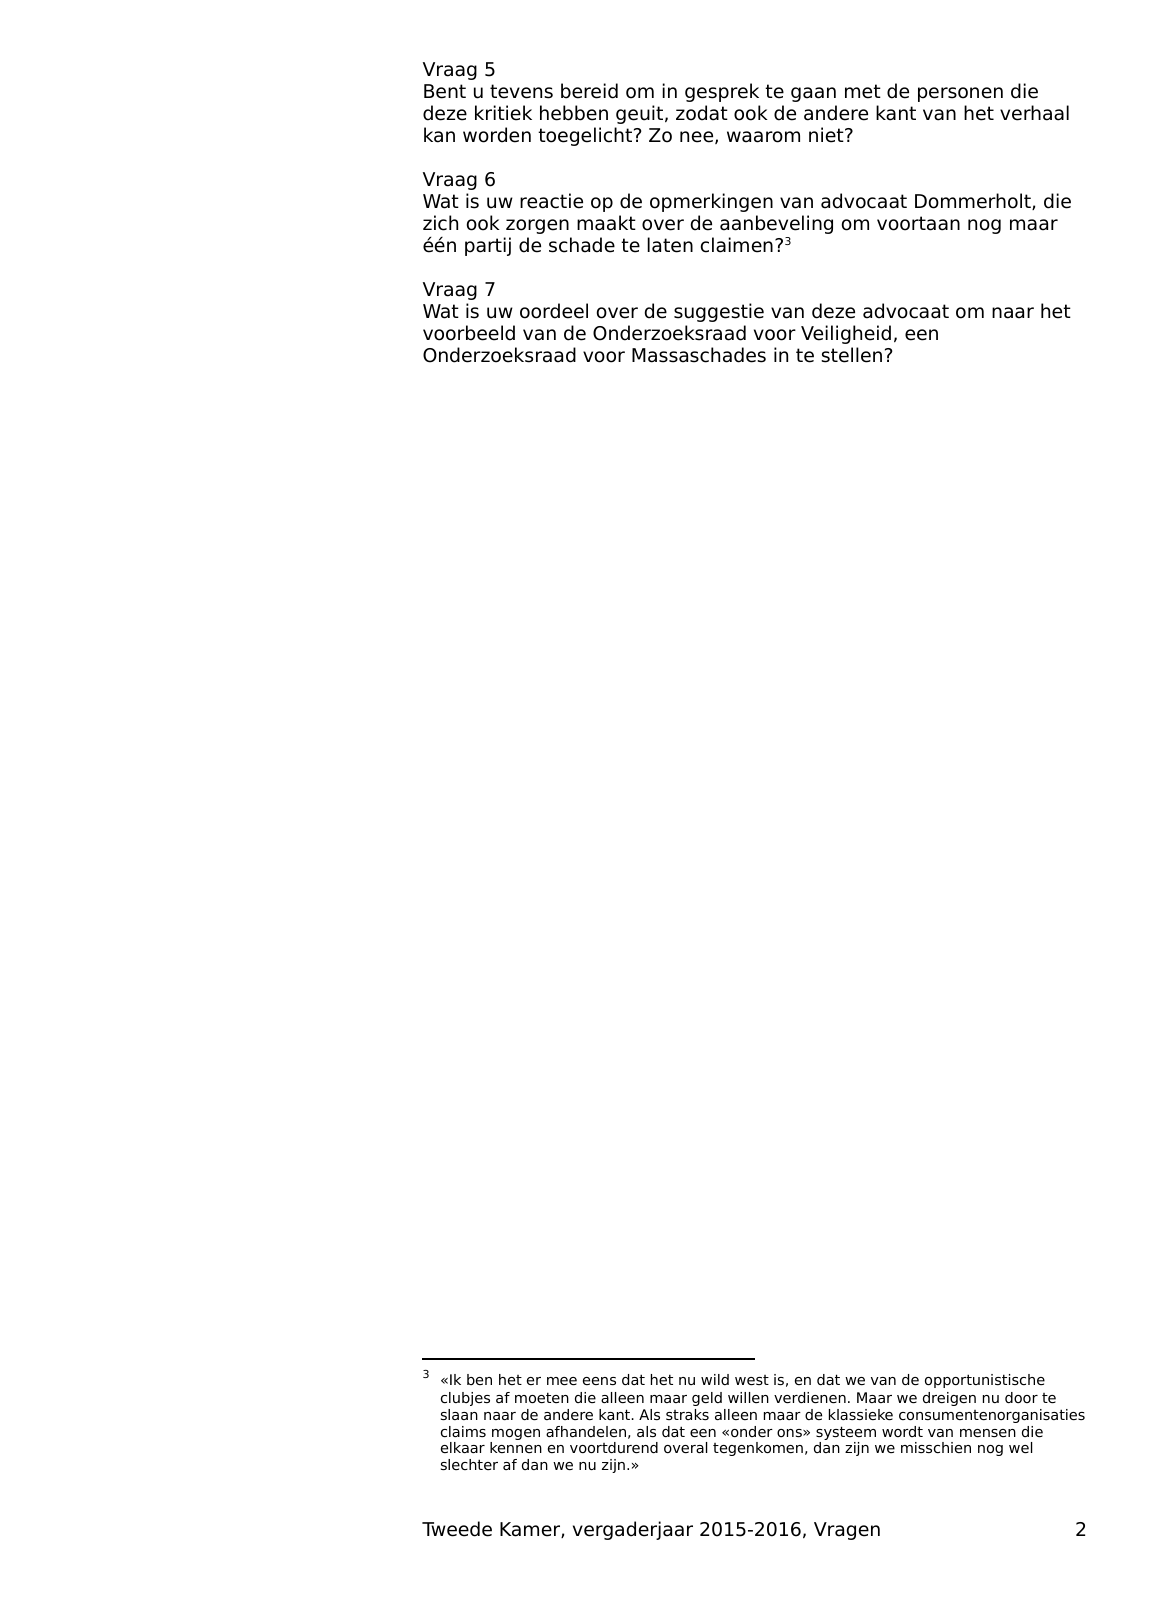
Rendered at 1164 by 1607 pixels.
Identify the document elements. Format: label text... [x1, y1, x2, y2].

text Bent u tevens bereid om in gesprek te gaan met de personen die deze kritiek hebben geuit, zodat ook de andere kant van het verhaal kan worden toegelicht? Zo nee, waarom niet? [422, 81, 1087, 147]
text Vraag 5 [422, 59, 1087, 81]
text Vraag 6 [422, 169, 1087, 191]
text Vraag 7 [422, 279, 1087, 301]
text Wat is uw reactie op de opmerkingen van advocaat Dommerholt, die zich ook zorgen maakt over de aanbeveling om voortaan nog maar één partij de schade te laten claimen? [422, 191, 1087, 257]
text Wat is uw oordeel over de suggestie van deze advocaat om naar het voorbeeld van de Onderzoeksraad voor Veiligheid, een Onderzoeksraad voor Massaschades in te stellen? [422, 301, 1087, 367]
text «Ik ben het er mee eens dat het nu wild west is, en dat we van de opportunistische clubjes af moeten die alleen maar geld willen verdienen. Maar we dreigen nu door te slaan naar de andere kant. Als straks alleen maar de klassieke consumentenorganisaties claims mogen afhandelen, als dat een «onder ons» systeem wordt van mensen die elkaar kennen en voortdurend overal tegenkomen, dan zijn we misschien nog wel slechter af dan we nu zijn.» [422, 1368, 1087, 1474]
